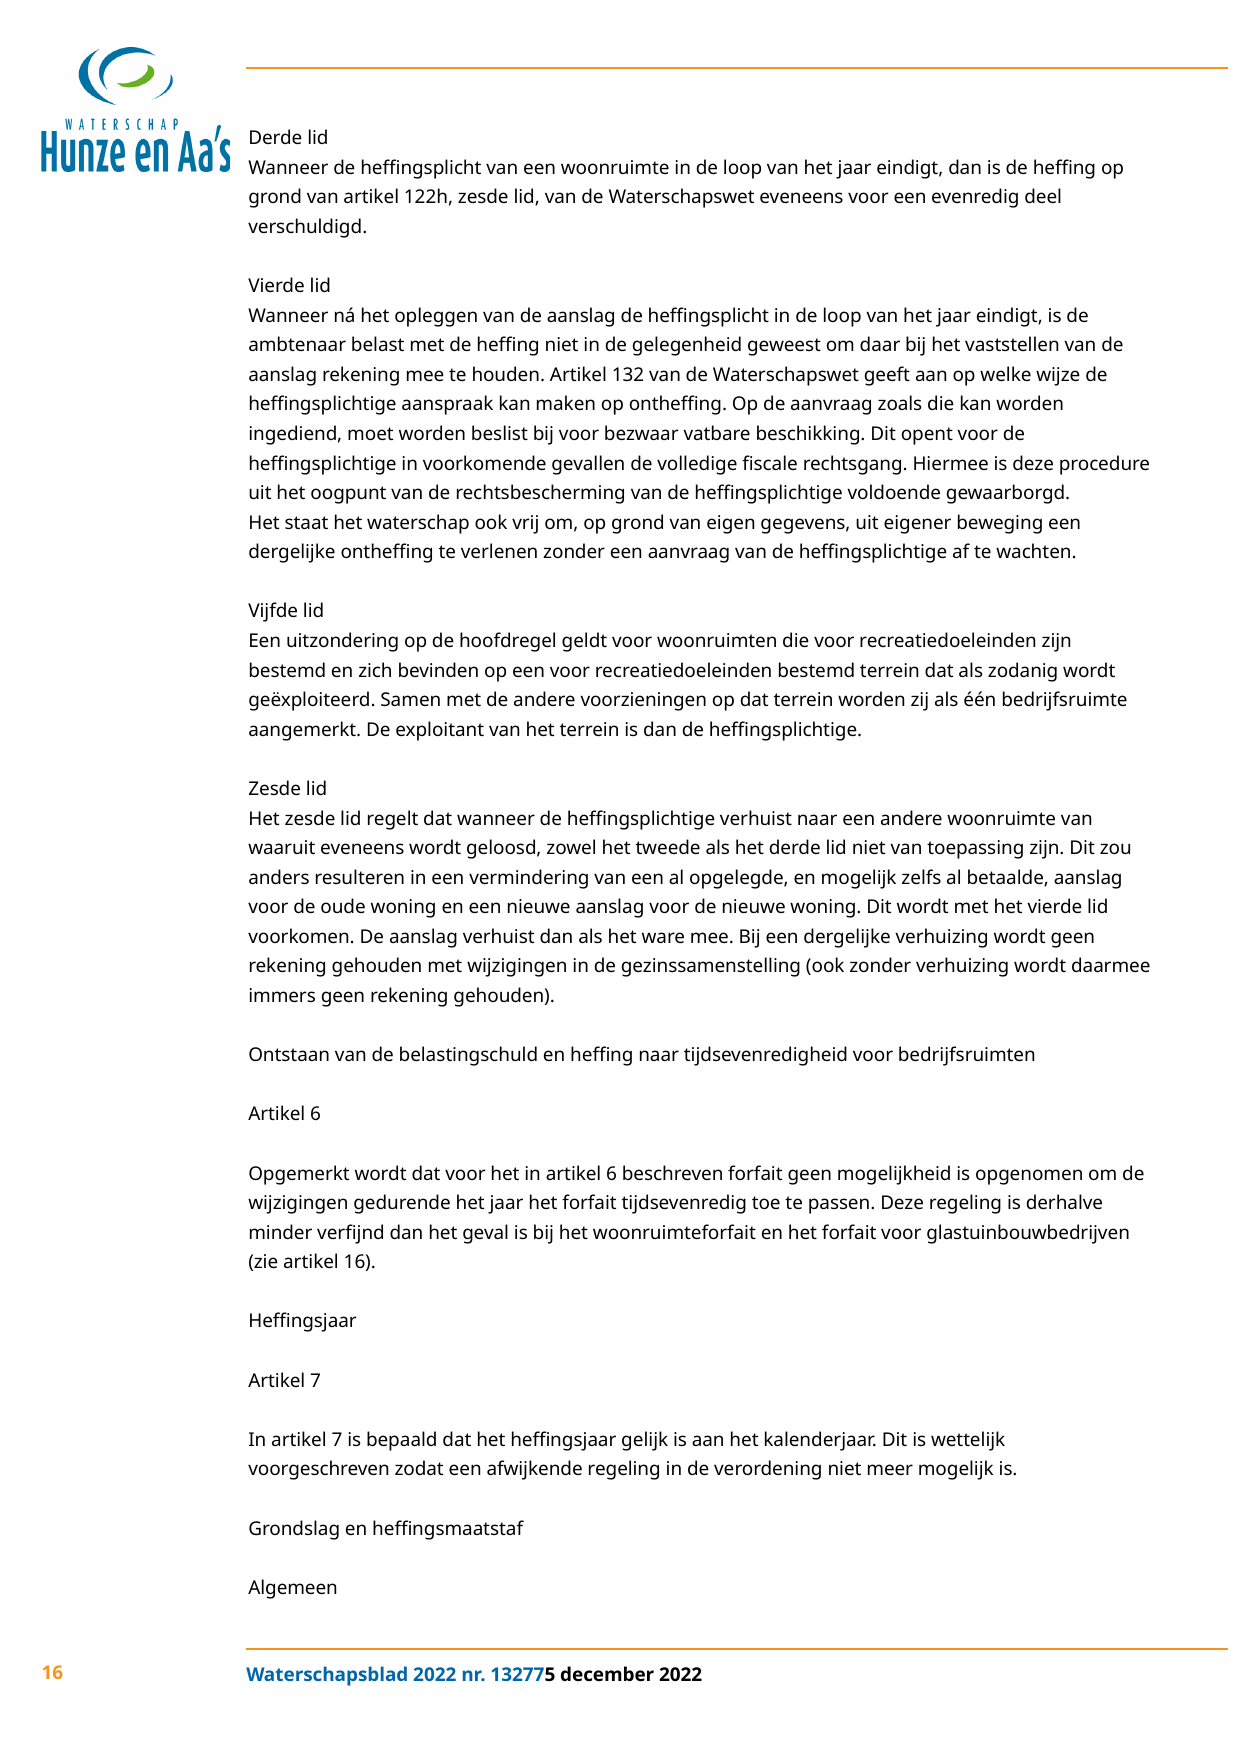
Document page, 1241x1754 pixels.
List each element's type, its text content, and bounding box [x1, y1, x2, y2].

text Derde lid [248, 124, 1152, 150]
text Artikel 6 [248, 1101, 1152, 1126]
text Artikel 7 [248, 1367, 1152, 1393]
text Wanneer de heffingsplicht van een woonruimte in de loop van het jaar eindigt, dan is de heffing op grond van artikel 122h, zesde lid, van de Waterschapswet eveneens voor een evenredig deel verschuldigd. [248, 154, 1152, 239]
text Algemeen [248, 1574, 1152, 1600]
picture [41, 47, 231, 172]
text Heffingsjaar [248, 1308, 1152, 1333]
picture [226, 145, 231, 156]
text Wanneer ná het opleggen van de aanslag de heffingsplicht in de loop van het jaar eindigt, is de ambtenaar belast met de heffing niet in de gelegenheid geweest om daar bij het vaststellen van de aanslag rekening mee te houden. Artikel 132 van de Waterschapswet geeft aan op welke wijze de heffingsplichtige aanspraak kan maken op ontheffing. Op de aanvraag zoals die kan worden ingediend, moet worden beslist bij voor bezwaar vatbare beschikking. Dit opent voor de heffingsplichtige in voorkomende gevallen de volledige fiscale rechtsgang. Hiermee is deze procedure uit het oogpunt van de rechtsbescherming van de heffingsplichtige voldoende gewaarborgd. [248, 302, 1152, 505]
text Vijfde lid [248, 598, 1152, 623]
text Vierde lid [248, 272, 1152, 298]
text Een uitzondering op de hoofdregel geldt voor woonruimten die voor recreatiedoeleinden zijn bestemd en zich bevinden op een voor recreatiedoeleinden bestemd terrein dat als zodanig wordt geëxploiteerd. Samen met de andere voorzieningen op dat terrein worden zij als één bedrijfsruimte aangemerkt. De exploitant van het terrein is dan de heffingsplichtige. [248, 627, 1152, 742]
picture [47, 154, 51, 172]
text Zesde lid [248, 775, 1152, 801]
text Het zesde lid regelt dat wanneer de heffingsplichtige verhuist naar een andere woonruimte van waaruit eveneens wordt geloosd, zowel het tweede als het derde lid niet van toepassing zijn. Dit zou anders resulteren in een vermindering van een al opgelegde, en mogelijk zelfs al betaalde, aanslag voor de oude woning en een nieuwe aanslag voor de nieuwe woning. Dit wordt met het vierde lid voorkomen. De aanslag verhuist dan als het ware mee. Bij een dergelijke verhuizing wordt geen rekening gehouden met wijzigingen in de gezinssamenstelling (ook zonder verhuizing wordt daarmee immers geen rekening gehouden). [248, 805, 1152, 1008]
text Ontstaan van de belastingschuld en heffing naar tijdsevenredigheid voor bedrijfsruimten [248, 1041, 1152, 1067]
text Opgemerkt wordt dat voor het in artikel 6 beschreven forfait geen mogelijkheid is opgenomen om de wijzigingen gedurende het jaar het forfait tijdsevenredig toe te passen. Deze regeling is derhalve minder verfijnd dan het geval is bij het woonruimteforfait en het forfait voor glastuinbouwbedrijven (zie artikel 16). [248, 1160, 1152, 1274]
picture [183, 163, 191, 172]
text In artikel 7 is bepaald dat het heffingsjaar gelijk is aan het kalenderjaar. Dit is wettelijk voorgeschreven zodat een afwijkende regeling in de verordening niet meer mogelijk is. [248, 1426, 1152, 1481]
text Grondslag en heffingsmaatstaf [248, 1515, 1152, 1541]
text Het staat het waterschap ook vrij om, op grond van eigen gegevens, uit eigener beweging een dergelijke ontheffing te verlenen zonder een aanvraag van de heffingsplichtige af te wachten. [248, 509, 1152, 564]
